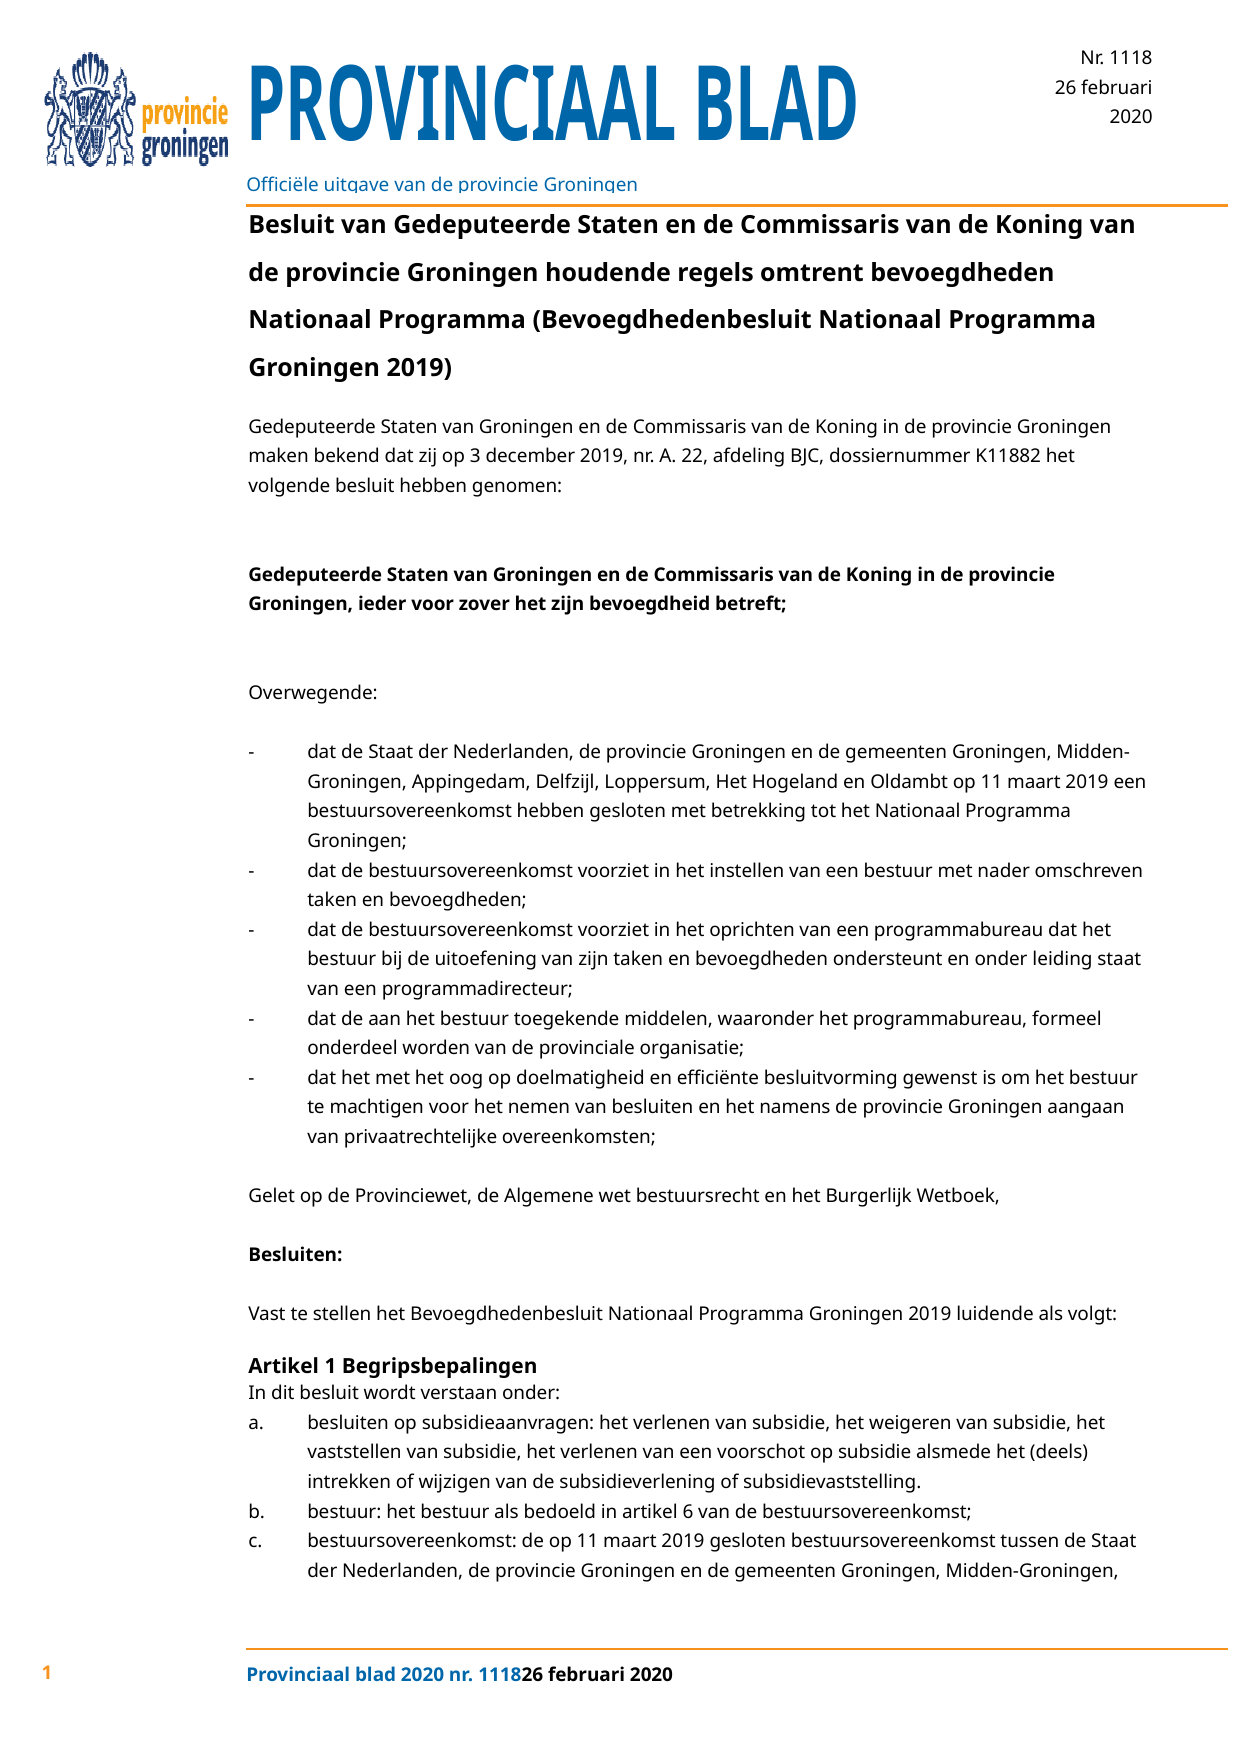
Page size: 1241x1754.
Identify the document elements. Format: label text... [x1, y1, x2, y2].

list besluiten op subsidieaanvragen: het verlenen van subsidie, het weigeren van subsidie, het vaststellen van subsidie, het verlenen van een voorschot op subsidie alsmede het (deels) intrekken of wijzigen van de subsidieverlening of subsidievaststelling. [248, 1409, 1152, 1494]
list dat het met het oog op doelmatigheid en efficiënte besluitvorming gewenst is om het bestuur te machtigen voor het nemen van besluiten en het namens de provincie Groningen aangaan van privaatrechtelijke overeenkomsten; [248, 1064, 1152, 1149]
list dat de Staat der Nederlanden, de provincie Groningen en de gemeenten Groningen, Midden-Groningen, Appingedam, Delfzijl, Loppersum, Het Hogeland en Oldambt op 11 maart 2019 een bestuursovereenkomst hebben gesloten met betrekking tot het Nationaal Programma Groningen; [248, 738, 1152, 853]
list dat de bestuursovereenkomst voorziet in het oprichten van een programmabureau dat het bestuur bij de uitoefening van zijn taken en bevoegdheden ondersteunt en onder leiding staat van een programmadirecteur; [248, 916, 1152, 1001]
list dat de aan het bestuur toegekende middelen, waaronder het programmabureau, formeel onderdeel worden van de provinciale organisatie; [248, 1005, 1152, 1060]
text Besluit van Gedeputeerde Staten en de Commissaris van de Koning van de provincie Groningen houdende regels omtrent bevoegdheden Nationaal Programma (Bevoegdhedenbesluit Nationaal Programma Groningen 2019) [248, 207, 1152, 384]
text Vast te stellen het Bevoegdhedenbesluit Nationaal Programma Groningen 2019 luidende als volgt: [248, 1301, 1152, 1326]
list bestuursovereenkomst: de op 11 maart 2019 gesloten bestuursovereenkomst tussen de Staat der Nederlanden, de provincie Groningen en de gemeenten Groningen, Midden-Groningen, [248, 1527, 1152, 1583]
text Besluiten: [248, 1241, 1152, 1267]
text Gedeputeerde Staten van Groningen en de Commissaris van de Koning in de provincie Groningen maken bekend dat zij op 3 december 2019, nr. A. 22, afdeling BJC, dossiernummer K11882 het volgende besluit hebben genomen: [248, 413, 1152, 498]
text Gedeputeerde Staten van Groningen en de Commissaris van de Koning in de provincie Groningen, ieder voor zover het zijn bevoegdheid betreft; [248, 561, 1152, 616]
picture [41, 47, 231, 172]
list bestuur: het bestuur als bedoeld in artikel 6 van de bestuursovereenkomst; [248, 1498, 1152, 1523]
list dat de bestuursovereenkomst voorziet in het instellen van een bestuur met nader omschreven taken en bevoegdheden; [248, 857, 1152, 912]
text Artikel 1 Begripsbepalingen [248, 1351, 1152, 1379]
text Overwegende: [248, 679, 1152, 705]
text Gelet op de Provinciewet, de Algemene wet bestuursrecht en het Burgerlijk Wetboek, [248, 1182, 1152, 1208]
text In dit besluit wordt verstaan onder: [248, 1379, 1152, 1405]
